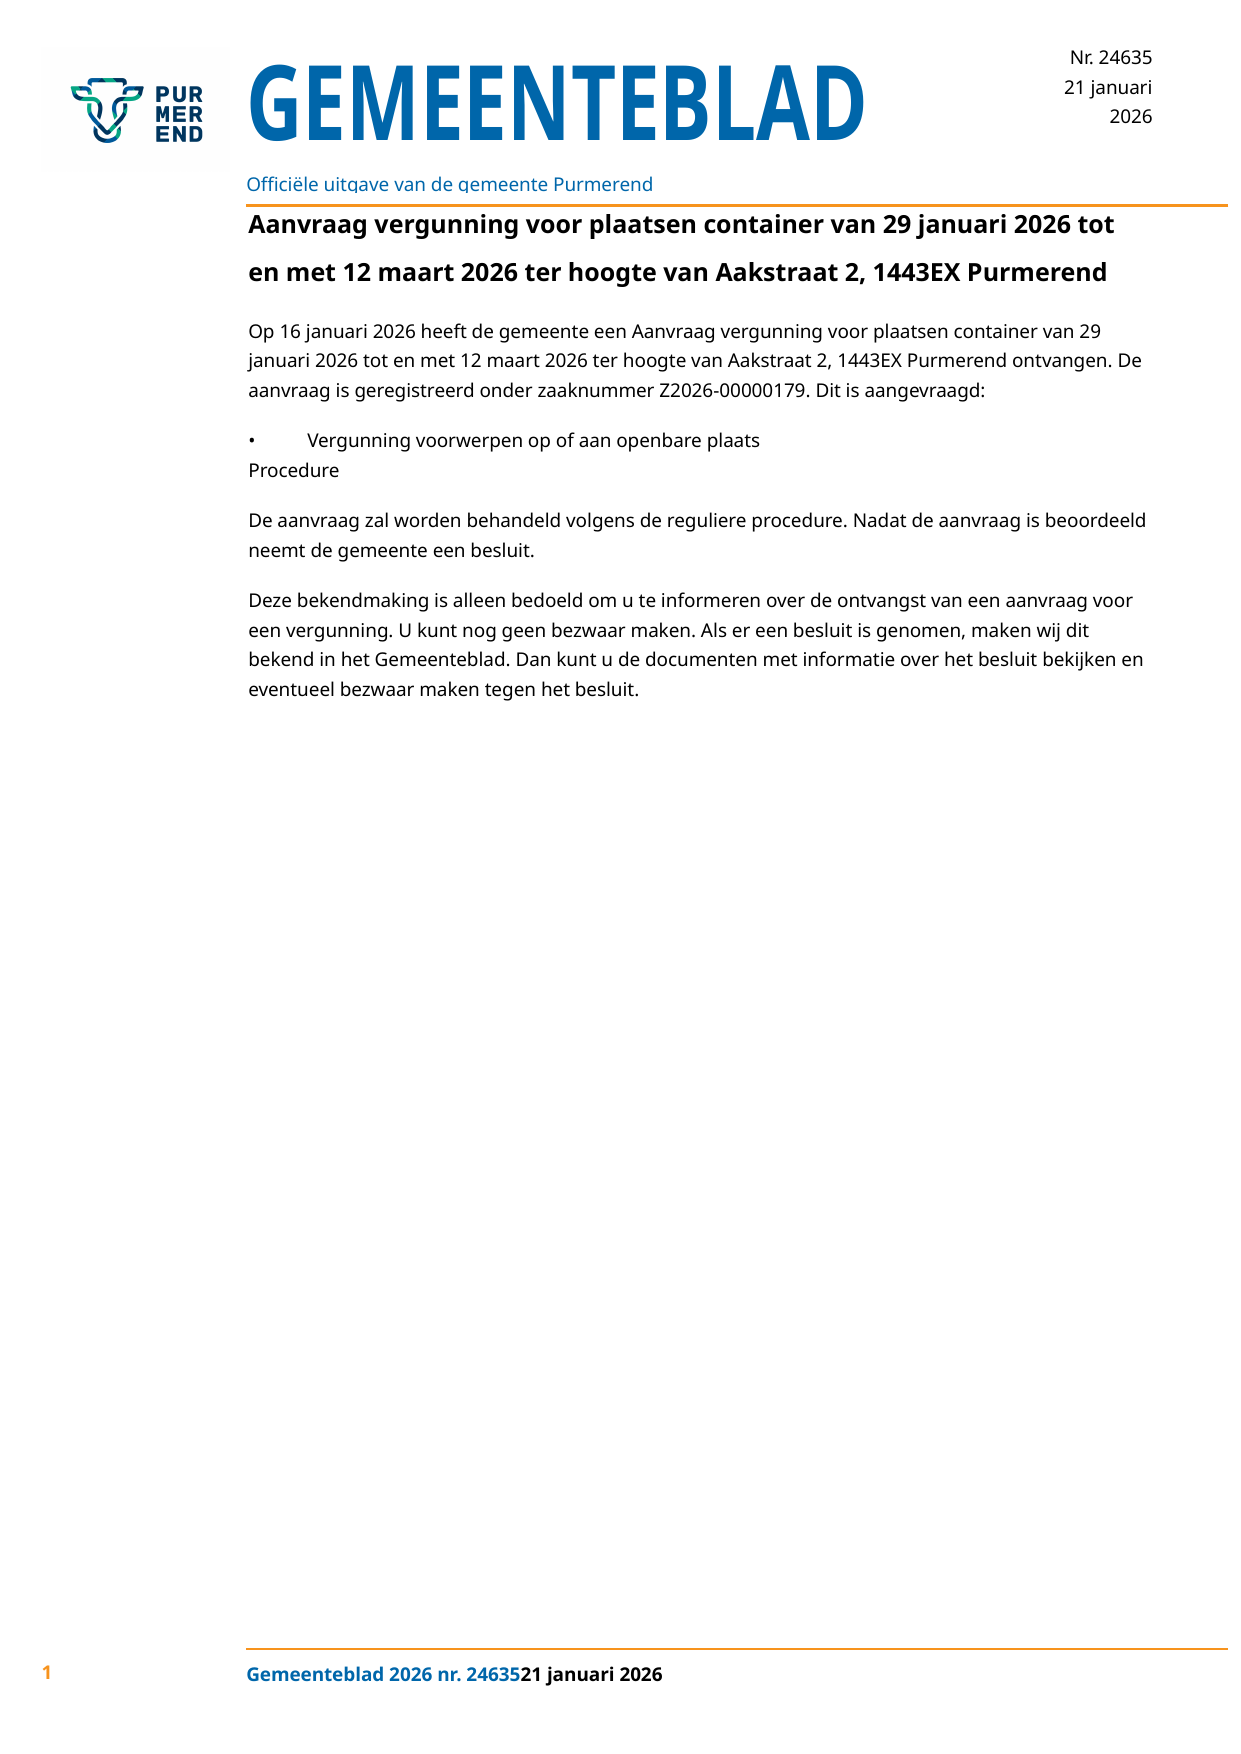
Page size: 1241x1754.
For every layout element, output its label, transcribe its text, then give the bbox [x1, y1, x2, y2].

list Vergunning voorwerpen op of aan openbare plaats [248, 427, 1152, 453]
text De aanvraag zal worden behandeld volgens de reguliere procedure. Nadat de aanvraag is beoordeeld neemt de gemeente een besluit. [248, 507, 1152, 563]
text Aanvraag vergunning voor plaatsen container van 29 januari 2026 tot en met 12 maart 2026 ter hoogte van Aakstraat 2, 1443EX Purmerend [248, 207, 1152, 288]
text Op 16 januari 2026 heeft de gemeente een Aanvraag vergunning voor plaatsen container van 29 januari 2026 tot en met 12 maart 2026 ter hoogte van Aakstraat 2, 1443EX Purmerend ontvangen. De aanvraag is geregistreerd onder zaaknummer Z2026-00000179. Dit is aangevraagd: [248, 318, 1152, 403]
picture [41, 47, 231, 172]
text Procedure [248, 457, 1152, 483]
text Deze bekendmaking is alleen bedoeld om u te informeren over de ontvangst van een aanvraag voor een vergunning. U kunt nog geen bezwaar maken. Als er een besluit is genomen, maken wij dit bekend in het Gemeenteblad. Dan kunt u de documenten met informatie over het besluit bekijken en eventueel bezwaar maken tegen het besluit. [248, 587, 1152, 702]
